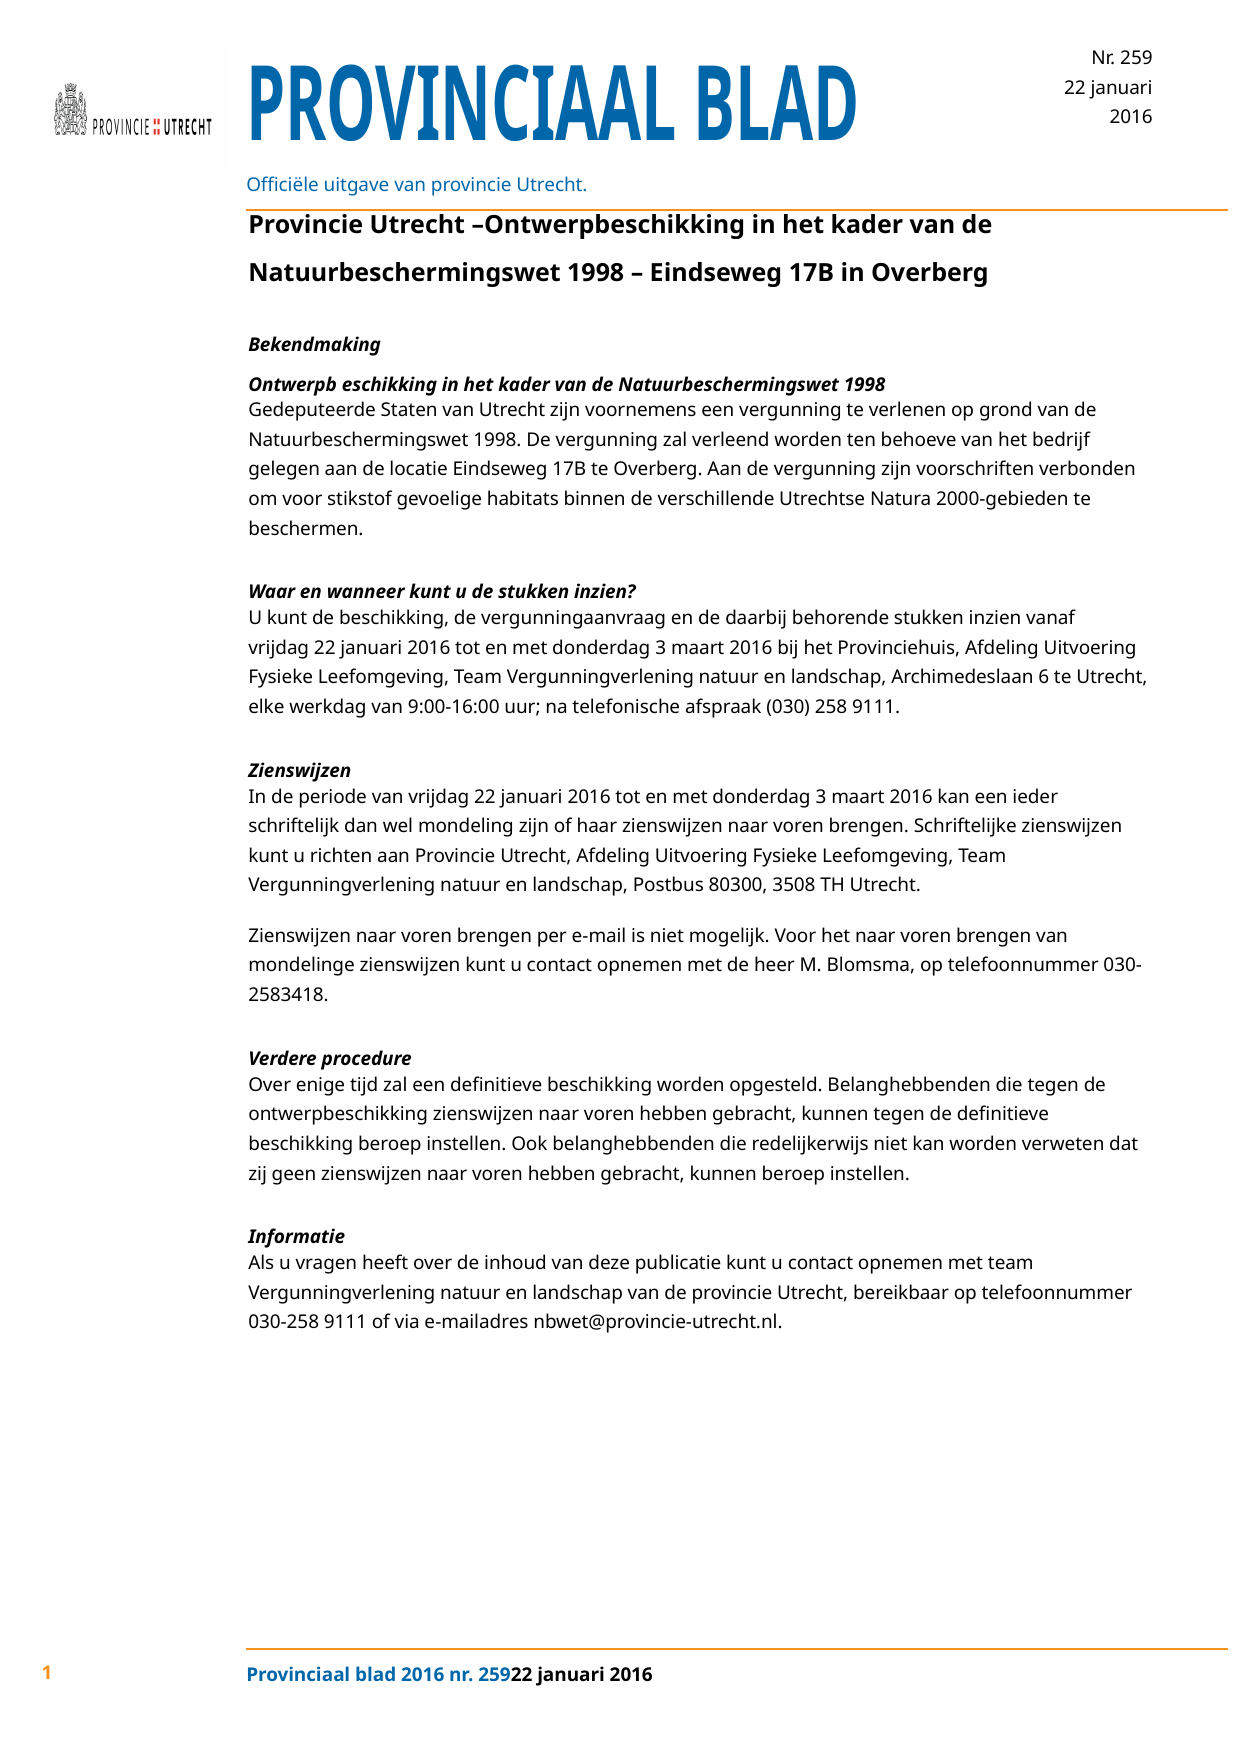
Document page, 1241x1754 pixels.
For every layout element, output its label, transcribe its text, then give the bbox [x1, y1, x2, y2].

text Ontwerpb eschikking in het kader van de Natuurbeschermingswet 1998 [248, 371, 1152, 396]
text Informatie [248, 1224, 1152, 1249]
text U kunt de beschikking, de vergunningaanvraag en de daarbij behorende stukken inzien vanaf vrijdag 22 januari 2016 tot en met donderdag 3 maart 2016 bij het Provinciehuis, Afdeling Uitvoering Fysieke Leefomgeving, Team Vergunningverlening natuur en landschap, Archimedeslaan 6 te Utrecht, elke werkdag van 9:00-16:00 uur; na telefonische afspraak (030) 258 9111. [248, 604, 1152, 719]
text In de periode van vrijdag 22 januari 2016 tot en met donderdag 3 maart 2016 kan een ieder schriftelijk dan wel mondeling zijn of haar zienswijzen naar voren brengen. Schriftelijke zienswijzen kunt u richten aan Provincie Utrecht, Afdeling Uitvoering Fysieke Leefomgeving, Team Vergunningverlening natuur en landschap, Postbus 80300, 3508 TH Utrecht. [248, 783, 1152, 897]
text Gedeputeerde Staten van Utrecht zijn voornemens een vergunning te verlenen op grond van de Natuurbeschermingswet 1998. De vergunning zal verleend worden ten behoeve van het bedrijf gelegen aan de locatie Eindseweg 17B te Overberg. Aan de vergunning zijn voorschriften verbonden om voor stikstof gevoelige habitats binnen de verschillende Utrechtse Natura 2000-gebieden te beschermen. [248, 396, 1152, 541]
text Zienswijzen [248, 757, 1152, 783]
text Over enige tijd zal een definitieve beschikking worden opgesteld. Belanghebbenden die tegen de ontwerpbeschikking zienswijzen naar voren hebben gebracht, kunnen tegen de definitieve beschikking beroep instellen. Ook belanghebbenden die redelijkerwijs niet kan worden verweten dat zij geen zienswijzen naar voren hebben gebracht, kunnen beroep instellen. [248, 1071, 1152, 1185]
text Verdere procedure [248, 1045, 1152, 1071]
text Als u vragen heeft over de inhoud van deze publicatie kunt u contact opnemen met team Vergunningverlening natuur en landschap van de provincie Utrecht, bereikbaar op telefoonnummer 030-258 9111 of via e-mailadres nbwet@provincie-utrecht.nl. [248, 1249, 1152, 1334]
text Bekendmaking [248, 331, 1152, 357]
text Provincie Utrecht –Ontwerpbeschikking in het kader van de Natuurbeschermingswet 1998 – Eindseweg 17B in Overberg [248, 211, 1152, 288]
text Zienswijzen naar voren brengen per e-mail is niet mogelijk. Voor het naar voren brengen van mondelinge zienswijzen kunt u contact opnemen met de heer M. Blomsma, op telefoonnummer 030-2583418. [248, 922, 1152, 1007]
picture [41, 47, 231, 172]
text Waar en wanneer kunt u de stukken inzien? [248, 579, 1152, 604]
